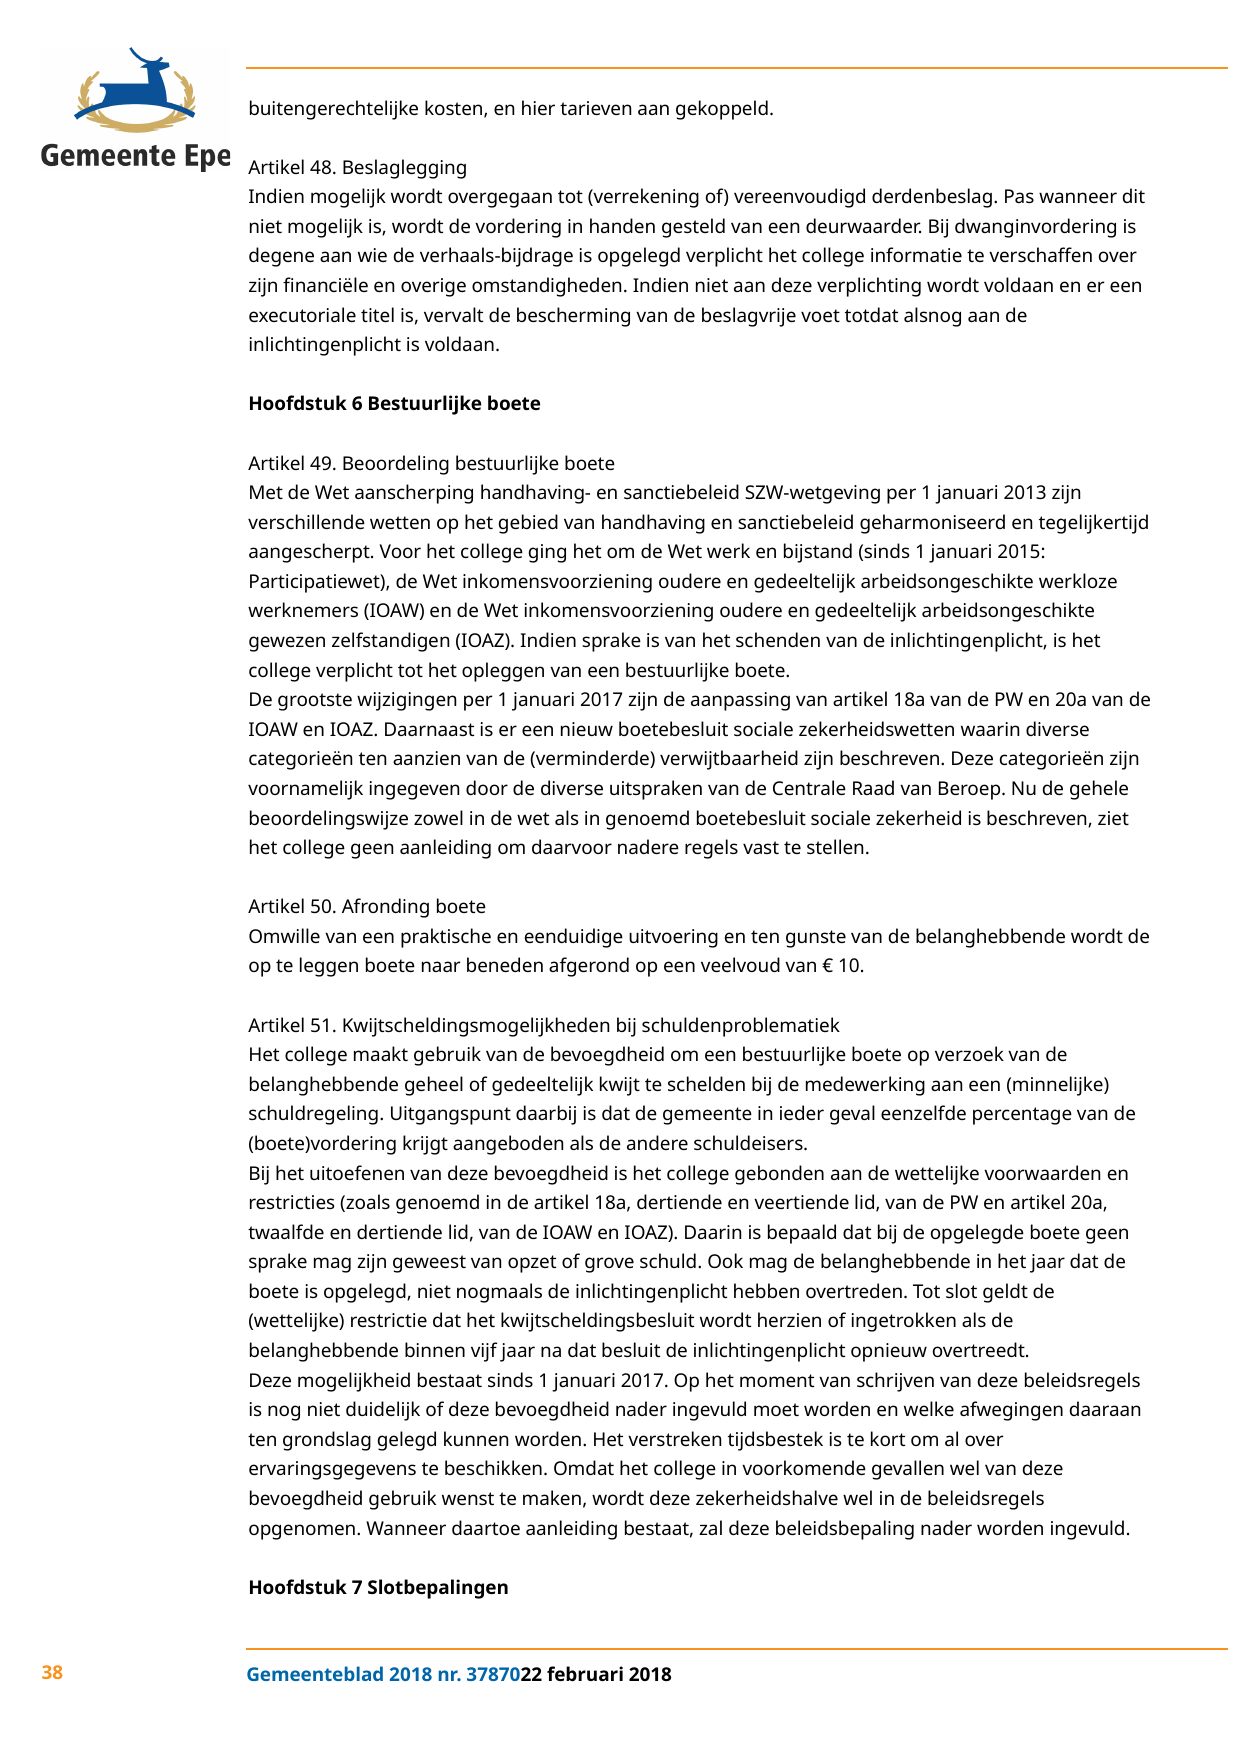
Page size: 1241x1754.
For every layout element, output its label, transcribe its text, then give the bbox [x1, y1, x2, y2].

text Bij het uitoefenen van deze bevoegdheid is het college gebonden aan de wettelijke voorwaarden en restricties (zoals genoemd in de artikel 18a, dertiende en veertiende lid, van de PW en artikel 20a, twaalfde en dertiende lid, van de IOAW en IOAZ). Daarin is bepaald dat bij de opgelegde boete geen sprake mag zijn geweest van opzet of grove schuld. Ook mag de belanghebbende in het jaar dat de boete is opgelegd, niet nogmaals de inlichtingenplicht hebben overtreden. Tot slot geldt de (wettelijke) restrictie dat het kwijtscheldingsbesluit wordt herzien of ingetrokken als de belanghebbende binnen vijf jaar na dat besluit de inlichtingenplicht opnieuw overtreedt. [248, 1160, 1152, 1363]
text Artikel 50. Afronding boete [248, 893, 1152, 919]
text Indien mogelijk wordt overgegaan tot (verrekening of) vereenvoudigd derdenbeslag. Pas wanneer dit niet mogelijk is, wordt de vordering in handen gesteld van een deurwaarder. Bij dwanginvordering is degene aan wie de verhaals-bijdrage is opgelegd verplicht het college informatie te verschaffen over zijn financiële en overige omstandigheden. Indien niet aan deze verplichting wordt voldaan en er een executoriale titel is, vervalt de bescherming van de beslagvrije voet totdat alsnog aan de inlichtingenplicht is voldaan. [248, 183, 1152, 357]
picture [41, 47, 231, 172]
text Omwille van een praktische en eenduidige uitvoering en ten gunste van de belanghebbende wordt de op te leggen boete naar beneden afgerond op een veelvoud van € 10. [248, 923, 1152, 978]
text Artikel 49. Beoordeling bestuurlijke boete [248, 450, 1152, 476]
text Hoofdstuk 7 Slotbepalingen [248, 1574, 1152, 1600]
text Hoofdstuk 6 Bestuurlijke boete [248, 391, 1152, 416]
text Deze mogelijkheid bestaat sinds 1 januari 2017. Op het moment van schrijven van deze beleidsregels is nog niet duidelijk of deze bevoegdheid nader ingevuld moet worden en welke afwegingen daaraan ten grondslag gelegd kunnen worden. Het verstreken tijdsbestek is te kort om al over ervaringsgegevens te beschikken. Omdat het college in voorkomende gevallen wel van deze bevoegdheid gebruik wenst te maken, wordt deze zekerheidshalve wel in de beleidsregels opgenomen. Wanneer daartoe aanleiding bestaat, zal deze beleidsbepaling nader worden ingevuld. [248, 1367, 1152, 1541]
text Artikel 48. Beslaglegging [248, 154, 1152, 180]
text Met de Wet aanscherping handhaving- en sanctiebeleid SZW-wetgeving per 1 januari 2013 zijn verschillende wetten op het gebied van handhaving en sanctiebeleid geharmoniseerd en tegelijkertijd aangescherpt. Voor het college ging het om de Wet werk en bijstand (sinds 1 januari 2015: Participatiewet), de Wet inkomensvoorziening oudere en gedeeltelijk arbeidsongeschikte werkloze werknemers (IOAW) en de Wet inkomensvoorziening oudere en gedeeltelijk arbeidsongeschikte gewezen zelfstandigen (IOAZ). Indien sprake is van het schenden van de inlichtingenplicht, is het college verplicht tot het opleggen van een bestuurlijke boete. [248, 479, 1152, 683]
text De grootste wijzigingen per 1 januari 2017 zijn de aanpassing van artikel 18a van de PW en 20a van de IOAW en IOAZ. Daarnaast is er een nieuw boetebesluit sociale zekerheidswetten waarin diverse categorieën ten aanzien van de (verminderde) verwijtbaarheid zijn beschreven. Deze categorieën zijn voornamelijk ingegeven door de diverse uitspraken van de Centrale Raad van Beroep. Nu de gehele beoordelingswijze zowel in de wet als in genoemd boetebesluit sociale zekerheid is beschreven, ziet het college geen aanleiding om daarvoor nadere regels vast te stellen. [248, 686, 1152, 860]
text buitengerechtelijke kosten, en hier tarieven aan gekoppeld. [248, 95, 1152, 121]
text Het college maakt gebruik van de bevoegdheid om een bestuurlijke boete op verzoek van de belanghebbende geheel of gedeeltelijk kwijt te schelden bij de medewerking aan een (minnelijke) schuldregeling. Uitgangspunt daarbij is dat de gemeente in ieder geval eenzelfde percentage van de (boete)vordering krijgt aangeboden als de andere schuldeisers. [248, 1041, 1152, 1156]
text Artikel 51. Kwijtscheldingsmogelijkheden bij schuldenproblematiek [248, 1012, 1152, 1038]
